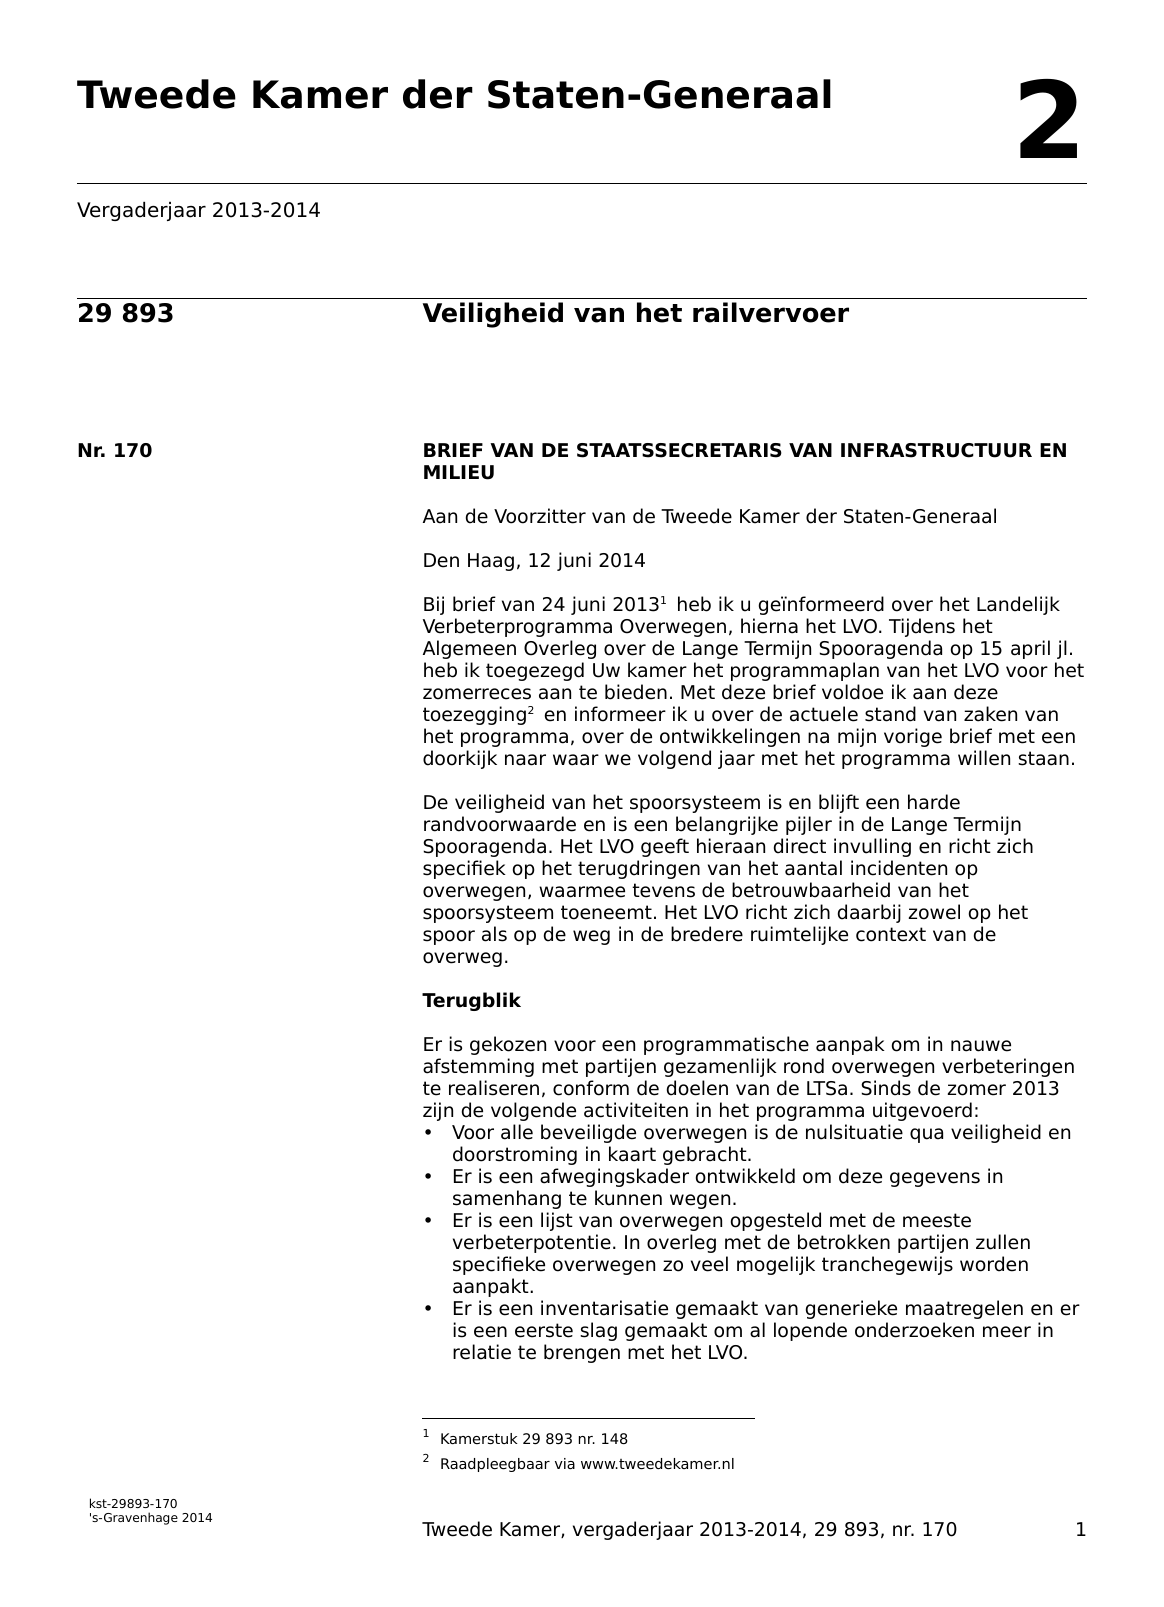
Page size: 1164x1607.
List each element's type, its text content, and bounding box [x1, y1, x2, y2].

text • Er is een afwegingskader ontwikkeld om deze gegevens in samenhang te kunnen wegen. [422, 1166, 1087, 1210]
text Aan de Voorzitter van de Tweede Kamer der Staten-Generaal [422, 506, 1087, 528]
text 's-Gravenhage 2014 [88, 1511, 323, 1525]
subtitle Nr. 170 BRIEF VAN DE STAATSSECRETARIS VAN INFRASTRUCTUUR EN MILIEU [77, 440, 1087, 484]
text • Voor alle beveiligde overwegen is de nulsituatie qua veiligheid en doorstroming in kaart gebracht. [422, 1122, 1087, 1166]
table_cell Vergaderjaar 2013-2014 [77, 184, 1087, 298]
table_header 2 [886, 59, 1087, 183]
text kst-29893-170 [88, 1497, 323, 1511]
subtitle Terugblik [422, 990, 1087, 1012]
table_header Tweede Kamer der Staten-Generaal [77, 59, 886, 183]
text • Er is een lijst van overwegen opgesteld met de meeste verbeterpotentie. In overleg met de betrokken partijen zullen specifieke overwegen zo veel mogelijk tranchegewijs worden aanpakt. [422, 1210, 1087, 1298]
text De veiligheid van het spoorsysteem is en blijft een harde randvoorwaarde en is een belangrijke pijler in de Lange Termijn Spooragenda. Het LVO geeft hieraan direct invulling en richt zich specifiek op het terugdringen van het aantal incidenten op overwegen, waarmee tevens de betrouwbaarheid van het spoorsysteem toeneemt. Het LVO richt zich daarbij zowel op het spoor als op de weg in de bredere ruimtelijke context van de overweg. [422, 792, 1087, 968]
text • Er is een inventarisatie gemaakt van generieke maatregelen en er is een eerste slag gemaakt om al lopende onderzoeken meer in relatie te brengen met het LVO. [422, 1298, 1087, 1364]
text Kamerstuk 29 893 nr. 148 [422, 1427, 1087, 1449]
subtitle 29 893 Veiligheid van het railvervoer [77, 299, 1087, 329]
text Bij brief van 24 juni 2013 heb ik u geïnformeerd over het Landelijk Verbeterprogramma Overwegen, hierna het LVO. Tijdens het Algemeen Overleg over de Lange Termijn Spooragenda op 15 april jl. heb ik toegezegd Uw kamer het programmaplan van het LVO voor het zomerreces aan te bieden. Met deze brief voldoe ik aan deze toezegging en informeer ik u over de actuele stand van zaken van het programma, over de ontwikkelingen na mijn vorige brief met een doorkijk naar waar we volgend jaar met het programma willen staan. [422, 594, 1087, 770]
text Raadpleegbaar via www.tweedekamer.nl [422, 1452, 1087, 1474]
text Den Haag, 12 juni 2014 [422, 550, 1087, 572]
text Er is gekozen voor een programmatische aanpak om in nauwe afstemming met partijen gezamenlijk rond overwegen verbeteringen te realiseren, conform de doelen van de LTSa. Sinds de zomer 2013 zijn de volgende activiteiten in het programma uitgevoerd: [422, 1034, 1087, 1122]
